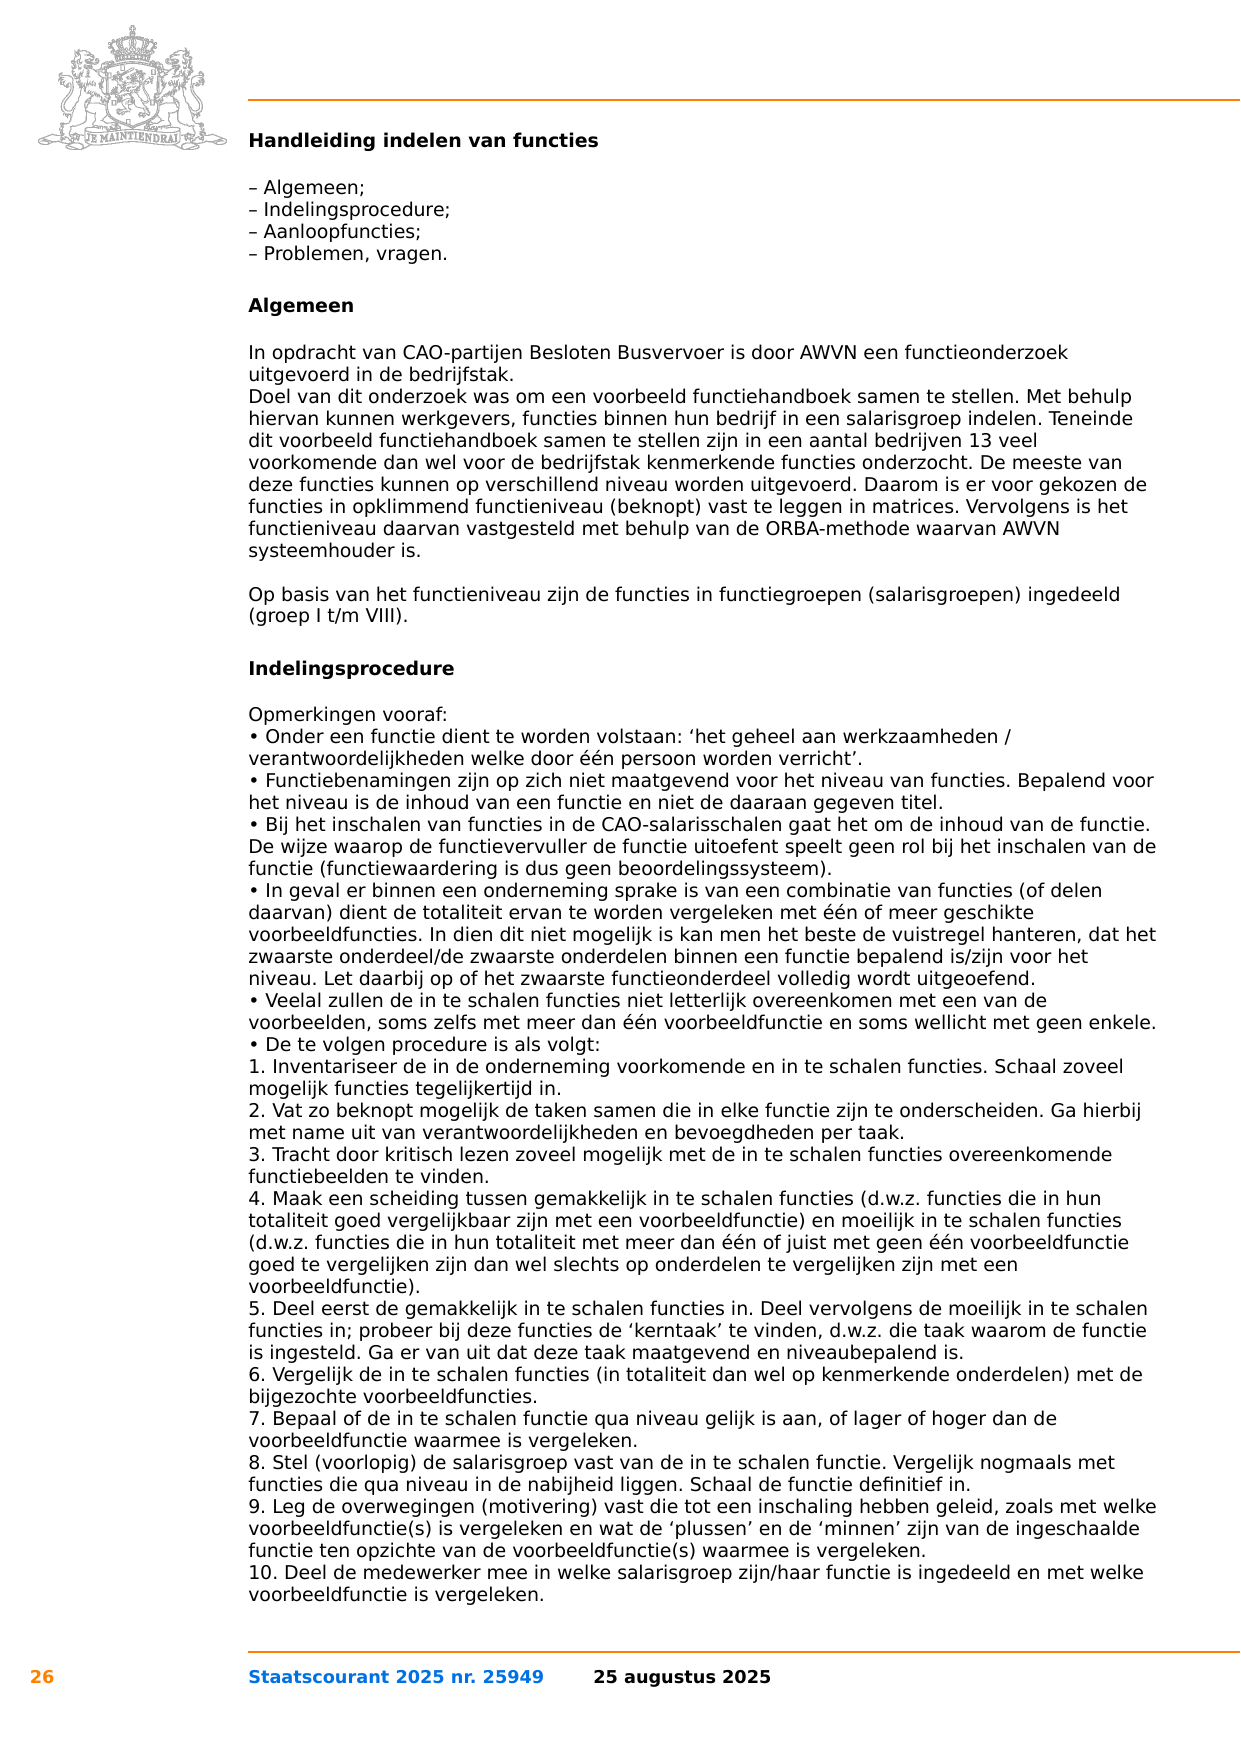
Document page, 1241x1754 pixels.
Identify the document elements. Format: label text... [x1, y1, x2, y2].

picture [38, 25, 227, 150]
text • In geval er binnen een onderneming sprake is van een combinatie van functies (of delen daarvan) dient de totaliteit ervan te worden vergeleken met één of meer geschikte voorbeeldfuncties. In dien dit niet mogelijk is kan men het beste de vuistregel hanteren, dat het zwaarste onderdeel/de zwaarste onderdelen binnen een functie bepalend is/zijn voor het niveau. Let daarbij op of het zwaarste functieonderdeel volledig wordt uitgeoefend. [248, 880, 1163, 990]
text – Aanloopfuncties; [248, 221, 1163, 243]
text 7. Bepaal of de in te schalen functie qua niveau gelijk is aan, of lager of hoger dan de voorbeeldfunctie waarmee is vergeleken. [248, 1408, 1163, 1452]
text Opmerkingen vooraf: [248, 704, 1163, 726]
subtitle Indelingsprocedure [248, 657, 1163, 679]
text 8. Stel (voorlopig) de salarisgroep vast van de in te schalen functie. Vergelijk nogmaals met functies die qua niveau in de nabijheid liggen. Schaal de functie definitief in. [248, 1452, 1163, 1496]
text 6. Vergelijk de in te schalen functies (in totaliteit dan wel op kenmerkende onderdelen) met de bijgezochte voorbeeldfuncties. [248, 1364, 1163, 1408]
text • Veelal zullen de in te schalen functies niet letterlijk overeenkomen met een van de voorbeelden, soms zelfs met meer dan één voorbeeldfunctie en soms wellicht met geen enkele. [248, 990, 1163, 1034]
text In opdracht van CAO-partijen Besloten Busvervoer is door AWVN een functieonderzoek uitgevoerd in de bedrijfstak. [248, 342, 1163, 386]
text Op basis van het functieniveau zijn de functies in functiegroepen (salarisgroepen) ingedeeld (groep I t/m VIII). [248, 583, 1163, 627]
text – Problemen, vragen. [248, 243, 1163, 265]
text 9. Leg de overwegingen (motivering) vast die tot een inschaling hebben geleid, zoals met welke voorbeeldfunctie(s) is vergeleken en wat de ‘plussen’ en de ‘minnen’ zijn van de ingeschaalde functie ten opzichte van de voorbeeldfunctie(s) waarmee is vergeleken. [248, 1496, 1163, 1562]
text 5. Deel eerst de gemakkelijk in te schalen functies in. Deel vervolgens de moeilijk in te schalen functies in; probeer bij deze functies de ‘kerntaak’ te vinden, d.w.z. die taak waarom de functie is ingesteld. Ga er van uit dat deze taak maatgevend en niveaubepalend is. [248, 1298, 1163, 1364]
text 10. Deel de medewerker mee in welke salarisgroep zijn/haar functie is ingedeeld en met welke voorbeeldfunctie is vergeleken. [248, 1562, 1163, 1606]
subtitle Algemeen [248, 295, 1163, 317]
subtitle Handleiding indelen van functies [248, 130, 1163, 152]
text 3. Tracht door kritisch lezen zoveel mogelijk met de in te schalen functies overeenkomende functiebeelden te vinden. [248, 1144, 1163, 1188]
text • Onder een functie dient te worden volstaan: ‘het geheel aan werkzaamheden / verantwoordelijkheden welke door één persoon worden verricht’. [248, 726, 1163, 770]
text • De te volgen procedure is als volgt: [248, 1034, 1163, 1056]
text Doel van dit onderzoek was om een voorbeeld functiehandboek samen te stellen. Met behulp hiervan kunnen werkgevers, functies binnen hun bedrijf in een salarisgroep indelen. Teneinde dit voorbeeld functiehandboek samen te stellen zijn in een aantal bedrijven 13 veel voorkomende dan wel voor de bedrijfstak kenmerkende functies onderzocht. De meeste van deze functies kunnen op verschillend niveau worden uitgevoerd. Daarom is er voor gekozen de functies in opklimmend functieniveau (beknopt) vast te leggen in matrices. Vervolgens is het functieniveau daarvan vastgesteld met behulp van de ORBA-methode waarvan AWVN systeemhouder is. [248, 386, 1163, 562]
text 2. Vat zo beknopt mogelijk de taken samen die in elke functie zijn te onderscheiden. Ga hierbij met name uit van verantwoordelijkheden en bevoegdheden per taak. [248, 1100, 1163, 1144]
text – Indelingsprocedure; [248, 199, 1163, 221]
text 1. Inventariseer de in de onderneming voorkomende en in te schalen functies. Schaal zoveel mogelijk functies tegelijkertijd in. [248, 1056, 1163, 1100]
text 4. Maak een scheiding tussen gemakkelijk in te schalen functies (d.w.z. functies die in hun totaliteit goed vergelijkbaar zijn met een voorbeeldfunctie) en moeilijk in te schalen functies (d.w.z. functies die in hun totaliteit met meer dan één of juist met geen één voorbeeldfunctie goed te vergelijken zijn dan wel slechts op onderdelen te vergelijken zijn met een voorbeeldfunctie). [248, 1188, 1163, 1298]
text – Algemeen; [248, 177, 1163, 199]
text • Bij het inschalen van functies in de CAO-salarisschalen gaat het om de inhoud van de functie. De wijze waarop de functievervuller de functie uitoefent speelt geen rol bij het inschalen van de functie (functiewaardering is dus geen beoordelingssysteem). [248, 814, 1163, 880]
text • Functiebenamingen zijn op zich niet maatgevend voor het niveau van functies. Bepalend voor het niveau is de inhoud van een functie en niet de daaraan gegeven titel. [248, 770, 1163, 814]
